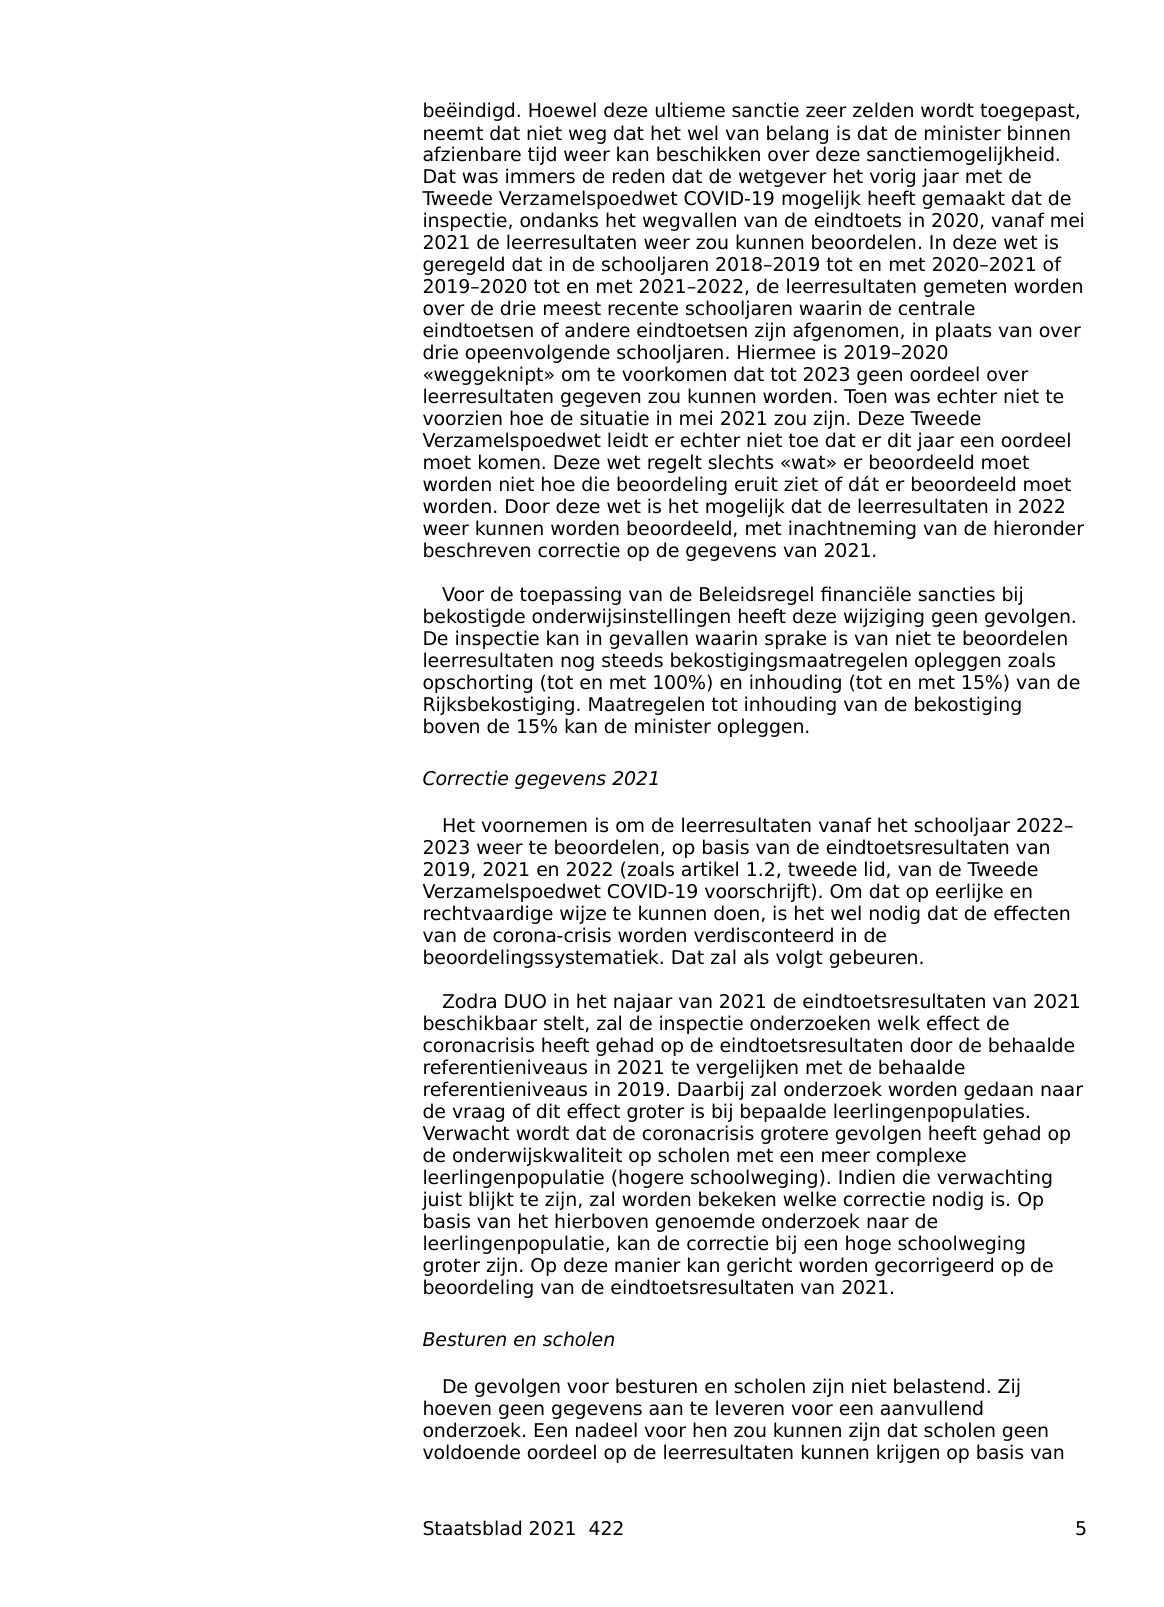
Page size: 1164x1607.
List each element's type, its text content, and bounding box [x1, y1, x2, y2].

text Het voornemen is om de leerresultaten vanaf het schooljaar 2022–2023 weer te beoordelen, op basis van de eindtoetsresultaten van 2019, 2021 en 2022 (zoals artikel 1.2, tweede lid, van de Tweede Verzamelspoedwet COVID-19 voorschrijft). Om dat op eerlijke en rechtvaardige wijze te kunnen doen, is het wel nodig dat de effecten van de corona-crisis worden verdisconteerd in de beoordelingssystematiek. Dat zal als volgt gebeuren. [422, 815, 1087, 969]
text Zodra DUO in het najaar van 2021 de eindtoetsresultaten van 2021 beschikbaar stelt, zal de inspectie onderzoeken welk effect de coronacrisis heeft gehad op de eindtoetsresultaten door de behaalde referentieniveaus in 2021 te vergelijken met de behaalde referentieniveaus in 2019. Daarbij zal onderzoek worden gedaan naar de vraag of dit effect groter is bij bepaalde leerlingenpopulaties. Verwacht wordt dat de coronacrisis grotere gevolgen heeft gehad op de onderwijskwaliteit op scholen met een meer complexe leerlingenpopulatie (hogere schoolweging). Indien die verwachting juist blijkt te zijn, zal worden bekeken welke correctie nodig is. Op basis van het hierboven genoemde onderzoek naar de leerlingenpopulatie, kan de correctie bij een hoge schoolweging groter zijn. Op deze manier kan gericht worden gecorrigeerd op de beoordeling van de eindtoetsresultaten van 2021. [422, 991, 1087, 1299]
text beëindigd. Hoewel deze ultieme sanctie zeer zelden wordt toegepast, neemt dat niet weg dat het wel van belang is dat de minister binnen afzienbare tijd weer kan beschikken over deze sanctiemogelijkheid. Dat was immers de reden dat de wetgever het vorig jaar met de Tweede Verzamelspoedwet COVID-19 mogelijk heeft gemaakt dat de inspectie, ondanks het wegvallen van de eindtoets in 2020, vanaf mei 2021 de leerresultaten weer zou kunnen beoordelen. In deze wet is geregeld dat in de schooljaren 2018–2019 tot en met 2020–2021 of 2019–2020 tot en met 2021–2022, de leerresultaten gemeten worden over de drie meest recente schooljaren waarin de centrale eindtoetsen of andere eindtoetsen zijn afgenomen, in plaats van over drie opeenvolgende schooljaren. Hiermee is 2019–2020 «weggeknipt» om te voorkomen dat tot 2023 geen oordeel over leerresultaten gegeven zou kunnen worden. Toen was echter niet te voorzien hoe de situatie in mei 2021 zou zijn. Deze Tweede Verzamelspoedwet leidt er echter niet toe dat er dit jaar een oordeel moet komen. Deze wet regelt slechts «wat» er beoordeeld moet worden niet hoe die beoordeling eruit ziet of dát er beoordeeld moet worden. Door deze wet is het mogelijk dat de leerresultaten in 2022 weer kunnen worden beoordeeld, met inachtneming van de hieronder beschreven correctie op de gegevens van 2021. [422, 100, 1087, 562]
subtitle Besturen en scholen [422, 1329, 1087, 1351]
text De gevolgen voor besturen en scholen zijn niet belastend. Zij hoeven geen gegevens aan te leveren voor een aanvullend onderzoek. Een nadeel voor hen zou kunnen zijn dat scholen geen voldoende oordeel op de leerresultaten kunnen krijgen op basis van [422, 1376, 1087, 1464]
subtitle Correctie gegevens 2021 [422, 768, 1087, 790]
text Voor de toepassing van de Beleidsregel financiële sancties bij bekostigde onderwijsinstellingen heeft deze wijziging geen gevolgen. De inspectie kan in gevallen waarin sprake is van niet te beoordelen leerresultaten nog steeds bekostigingsmaatregelen opleggen zoals opschorting (tot en met 100%) en inhouding (tot en met 15%) van de Rijksbekostiging. Maatregelen tot inhouding van de bekostiging boven de 15% kan de minister opleggen. [422, 584, 1087, 738]
